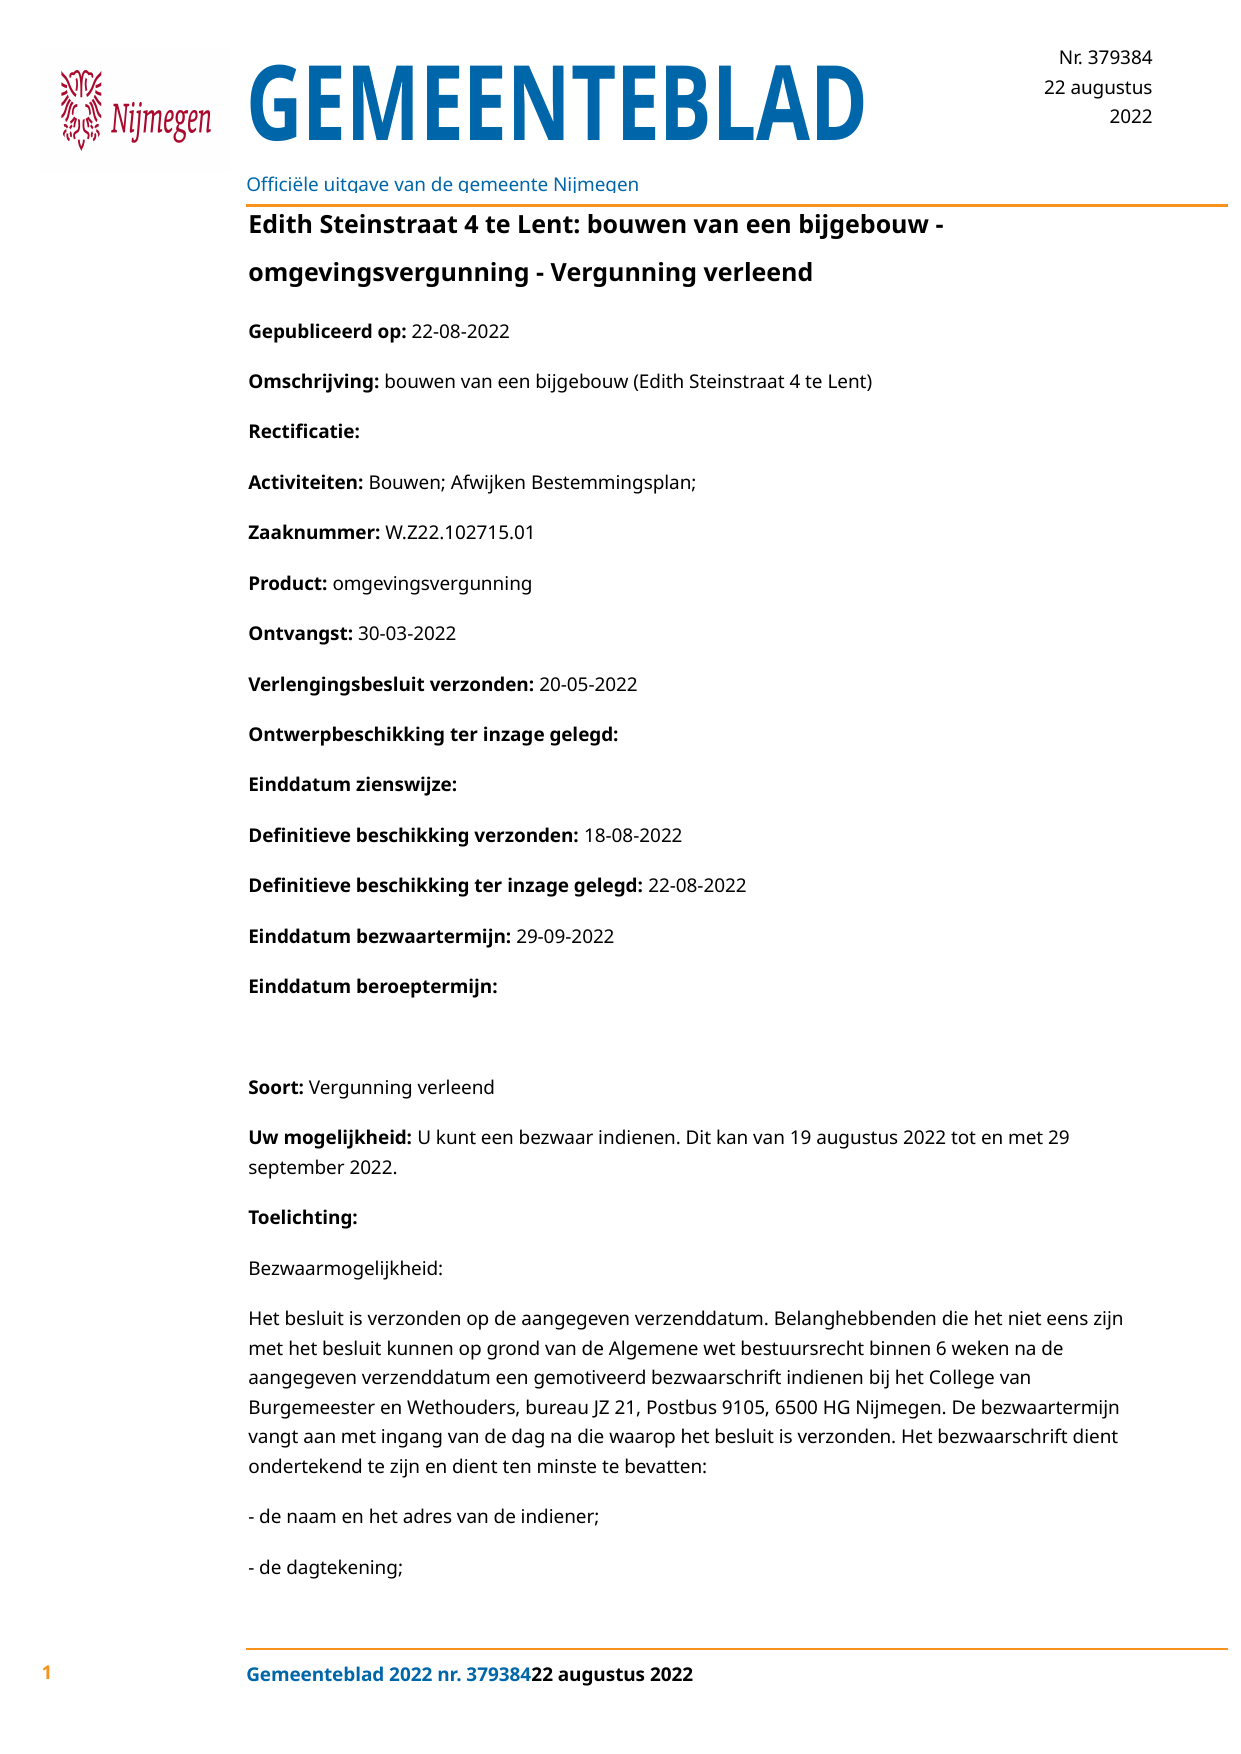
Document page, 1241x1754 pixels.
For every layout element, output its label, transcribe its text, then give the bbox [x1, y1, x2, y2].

text Uw mogelijkheid: U kunt een bezwaar indienen. Dit kan van 19 augustus 2022 tot en met 29 september 2022. [248, 1124, 1152, 1180]
text Omschrijving: bouwen van een bijgebouw (Edith Steinstraat 4 te Lent) [248, 368, 1152, 394]
text Product: omgevingsvergunning [248, 570, 1152, 596]
text Soort: Vergunning verleend [248, 1074, 1152, 1100]
text Einddatum zienswijze: [248, 772, 1152, 797]
text Het besluit is verzonden op de aangegeven verzenddatum. Belanghebbenden die het niet eens zijn met het besluit kunnen op grond van de Algemene wet bestuursrecht binnen 6 weken na de aangegeven verzenddatum een gemotiveerd bezwaarschrift indienen bij het College van Burgemeester en Wethouders, bureau JZ 21, Postbus 9105, 6500 HG Nijmegen. De bezwaartermijn vangt aan met ingang van de dag na die waarop het besluit is verzonden. Het bezwaarschrift dient ondertekend te zijn en dient ten minste te bevatten: [248, 1305, 1152, 1479]
text Definitieve beschikking ter inzage gelegd: 22-08-2022 [248, 872, 1152, 898]
text - de naam en het adres van de indiener; [248, 1504, 1152, 1529]
text Ontwerpbeschikking ter inzage gelegd: [248, 721, 1152, 747]
picture [41, 47, 231, 172]
text Definitieve beschikking verzonden: 18-08-2022 [248, 822, 1152, 848]
text Zaaknummer: W.Z22.102715.01 [248, 519, 1152, 545]
text Gepubliceerd op: 22-08-2022 [248, 318, 1152, 344]
text Toelichting: [248, 1204, 1152, 1230]
text Activiteiten: Bouwen; Afwijken Bestemmingsplan; [248, 469, 1152, 495]
text Einddatum beroeptermijn: [248, 973, 1152, 999]
text Bezwaarmogelijkheid: [248, 1255, 1152, 1281]
text Verlengingsbesluit verzonden: 20-05-2022 [248, 671, 1152, 697]
text - de dagtekening; [248, 1554, 1152, 1580]
text Einddatum bezwaartermijn: 29-09-2022 [248, 923, 1152, 949]
text Rectificatie: [248, 419, 1152, 444]
text Ontvangst: 30-03-2022 [248, 620, 1152, 646]
text Edith Steinstraat 4 te Lent: bouwen van een bijgebouw - omgevingsvergunning - Vergunning verleend [248, 207, 1152, 288]
